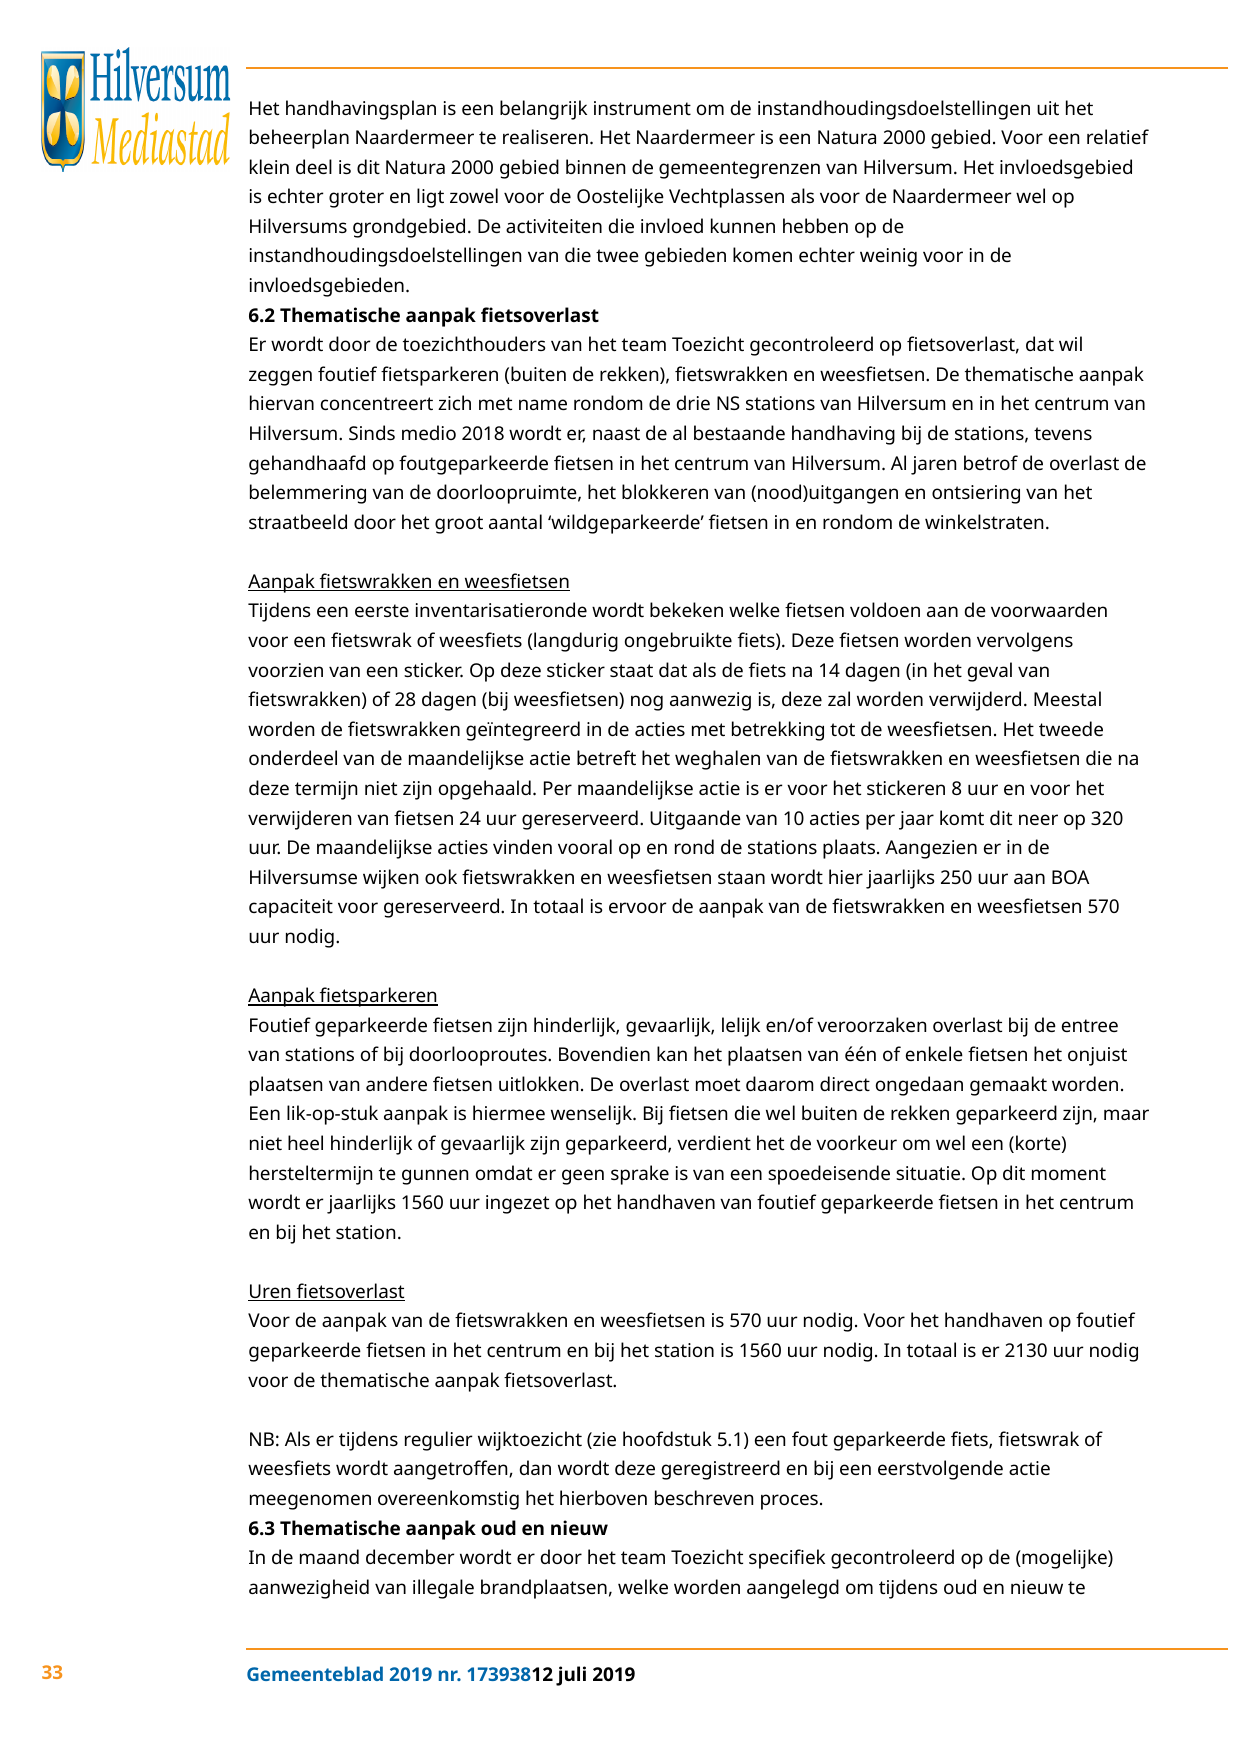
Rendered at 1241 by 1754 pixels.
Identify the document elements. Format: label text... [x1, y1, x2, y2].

text In de maand december wordt er door het team Toezicht specifiek gecontroleerd op de (mogelijke) aanwezigheid van illegale brandplaatsen, welke worden aangelegd om tijdens oud en nieuw te [248, 1544, 1152, 1600]
text Er wordt door de toezichthouders van het team Toezicht gecontroleerd op fietsoverlast, dat wil zeggen foutief fietsparkeren (buiten de rekken), fietswrakken en weesfietsen. De thematische aanpak hiervan concentreert zich met name rondom de drie NS stations van Hilversum en in het centrum van Hilversum. Sinds medio 2018 wordt er, naast de al bestaande handhaving bij de stations, tevens gehandhaafd op foutgeparkeerde fietsen in het centrum van Hilversum. Al jaren betrof de overlast de belemmering van de doorloopruimte, het blokkeren van (nood)uitgangen en ontsiering van het straatbeeld door het groot aantal ‘wildgeparkeerde’ fietsen in en rondom de winkelstraten. [248, 331, 1152, 535]
text Het handhavingsplan is een belangrijk instrument om de instandhoudingsdoelstellingen uit het beheerplan Naardermeer te realiseren. Het Naardermeer is een Natura 2000 gebied. Voor een relatief klein deel is dit Natura 2000 gebied binnen de gemeentegrenzen van Hilversum. Het invloedsgebied is echter groter en ligt zowel voor de Oostelijke Vechtplassen als voor de Naardermeer wel op Hilversums grondgebied. De activiteiten die invloed kunnen hebben op de instandhoudingsdoelstellingen van die twee gebieden komen echter weinig voor in de invloedsgebieden. [248, 95, 1152, 298]
text Uren fietsoverlast [248, 1278, 1152, 1304]
text Aanpak fietswrakken en weesfietsen [248, 568, 1152, 594]
text Foutief geparkeerde fietsen zijn hinderlijk, gevaarlijk, lelijk en/of veroorzaken overlast bij de entree van stations of bij doorlooproutes. Bovendien kan het plaatsen van één of enkele fietsen het onjuist plaatsen van andere fietsen uitlokken. De overlast moet daarom direct ongedaan gemaakt worden. Een lik-op-stuk aanpak is hiermee wenselijk. Bij fietsen die wel buiten de rekken geparkeerd zijn, maar niet heel hinderlijk of gevaarlijk zijn geparkeerd, verdient het de voorkeur om wel een (korte) hersteltermijn te gunnen omdat er geen sprake is van een spoedeisende situatie. Op dit moment wordt er jaarlijks 1560 uur ingezet op het handhaven van foutief geparkeerde fietsen in het centrum en bij het station. [248, 1012, 1152, 1245]
text 6.2 Thematische aanpak fietsoverlast [248, 302, 1152, 328]
text Tijdens een eerste inventarisatieronde wordt bekeken welke fietsen voldoen aan de voorwaarden voor een fietswrak of weesfiets (langdurig ongebruikte fiets). Deze fietsen worden vervolgens voorzien van een sticker. Op deze sticker staat dat als de fiets na 14 dagen (in het geval van fietswrakken) of 28 dagen (bij weesfietsen) nog aanwezig is, deze zal worden verwijderd. Meestal worden de fietswrakken geïntegreerd in de acties met betrekking tot de weesfietsen. Het tweede onderdeel van de maandelijkse actie betreft het weghalen van de fietswrakken en weesfietsen die na deze termijn niet zijn opgehaald. Per maandelijkse actie is er voor het stickeren 8 uur en voor het verwijderen van fietsen 24 uur gereserveerd. Uitgaande van 10 acties per jaar komt dit neer op 320 uur. De maandelijkse acties vinden vooral op en rond de stations plaats. Aangezien er in de Hilversumse wijken ook fietswrakken en weesfietsen staan wordt hier jaarlijks 250 uur aan BOA capaciteit voor gereserveerd. In totaal is ervoor de aanpak van de fietswrakken en weesfietsen 570 uur nodig. [248, 598, 1152, 949]
text NB: Als er tijdens regulier wijktoezicht (zie hoofdstuk 5.1) een fout geparkeerde fiets, fietswrak of weesfiets wordt aangetroffen, dan wordt deze geregistreerd en bij een eerstvolgende actie meegenomen overeenkomstig het hierboven beschreven proces. [248, 1426, 1152, 1511]
text Aanpak fietsparkeren [248, 982, 1152, 1008]
picture [41, 47, 231, 172]
text 6.3 Thematische aanpak oud en nieuw [248, 1515, 1152, 1541]
text Voor de aanpak van de fietswrakken en weesfietsen is 570 uur nodig. Voor het handhaven op foutief geparkeerde fietsen in het centrum en bij het station is 1560 uur nodig. In totaal is er 2130 uur nodig voor de thematische aanpak fietsoverlast. [248, 1308, 1152, 1393]
